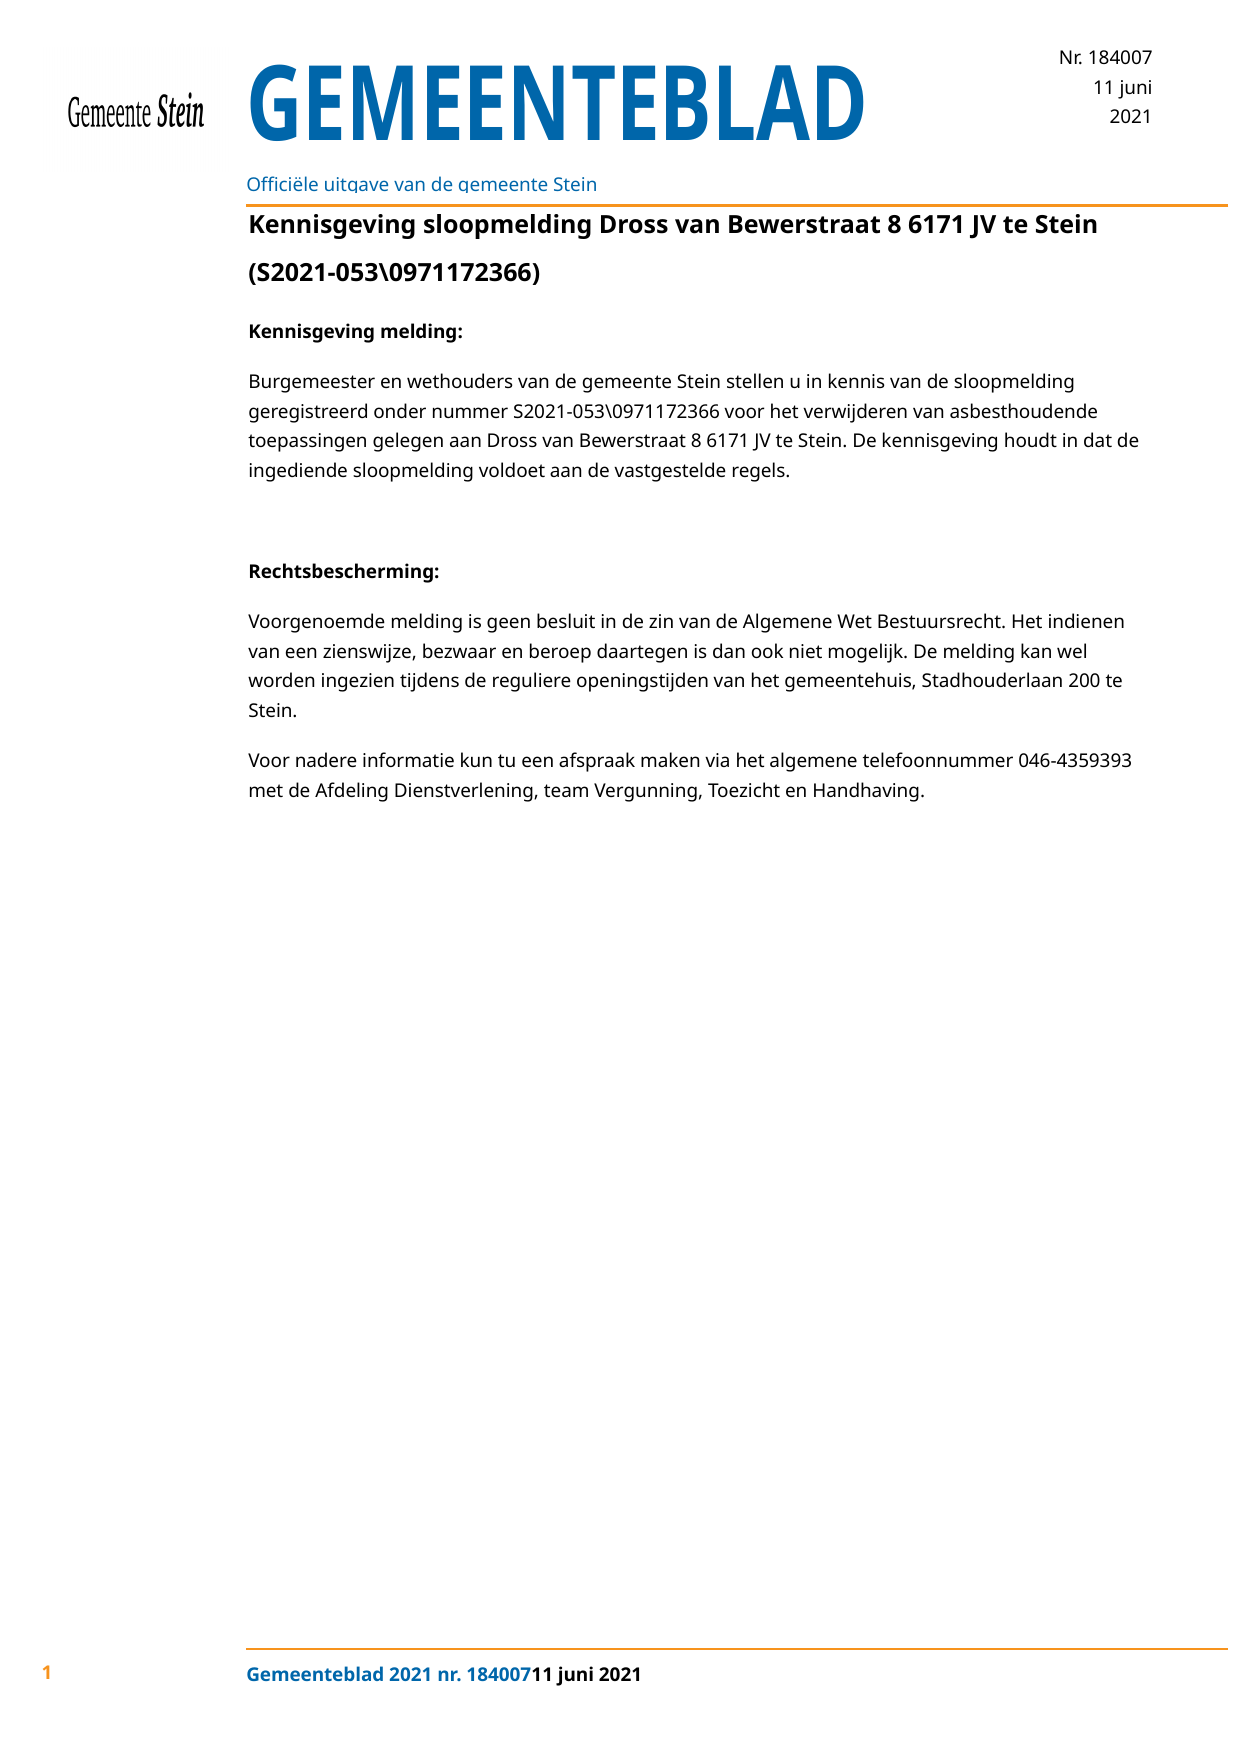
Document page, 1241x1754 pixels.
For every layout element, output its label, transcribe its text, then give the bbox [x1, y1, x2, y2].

text Burgemeester en wethouders van de gemeente Stein stellen u in kennis van de sloopmelding geregistreerd onder nummer S2021-053\0971172366 voor het verwijderen van asbesthoudende toepassingen gelegen aan Dross van Bewerstraat 8 6171 JV te Stein. De kennisgeving houdt in dat de ingediende sloopmelding voldoet aan de vastgestelde regels. [248, 368, 1152, 483]
text Voor nadere informatie kun tu een afspraak maken via het algemene telefoonnummer 046-4359393 met de Afdeling Dienstverlening, team Vergunning, Toezicht en Handhaving. [248, 747, 1152, 803]
text Kennisgeving sloopmelding Dross van Bewerstraat 8 6171 JV te Stein (S2021-053\0971172366) [248, 207, 1152, 288]
text Voorgenoemde melding is geen besluit in de zin van de Algemene Wet Bestuursrecht. Het indienen van een zienswijze, bezwaar en beroep daartegen is dan ook niet mogelijk. De melding kan wel worden ingezien tijdens de reguliere openingstijden van het gemeentehuis, Stadhouderlaan 200 te Stein. [248, 608, 1152, 723]
text Rechtsbescherming: [248, 558, 1152, 584]
text Kennisgeving melding: [248, 318, 1152, 344]
picture [41, 47, 231, 172]
